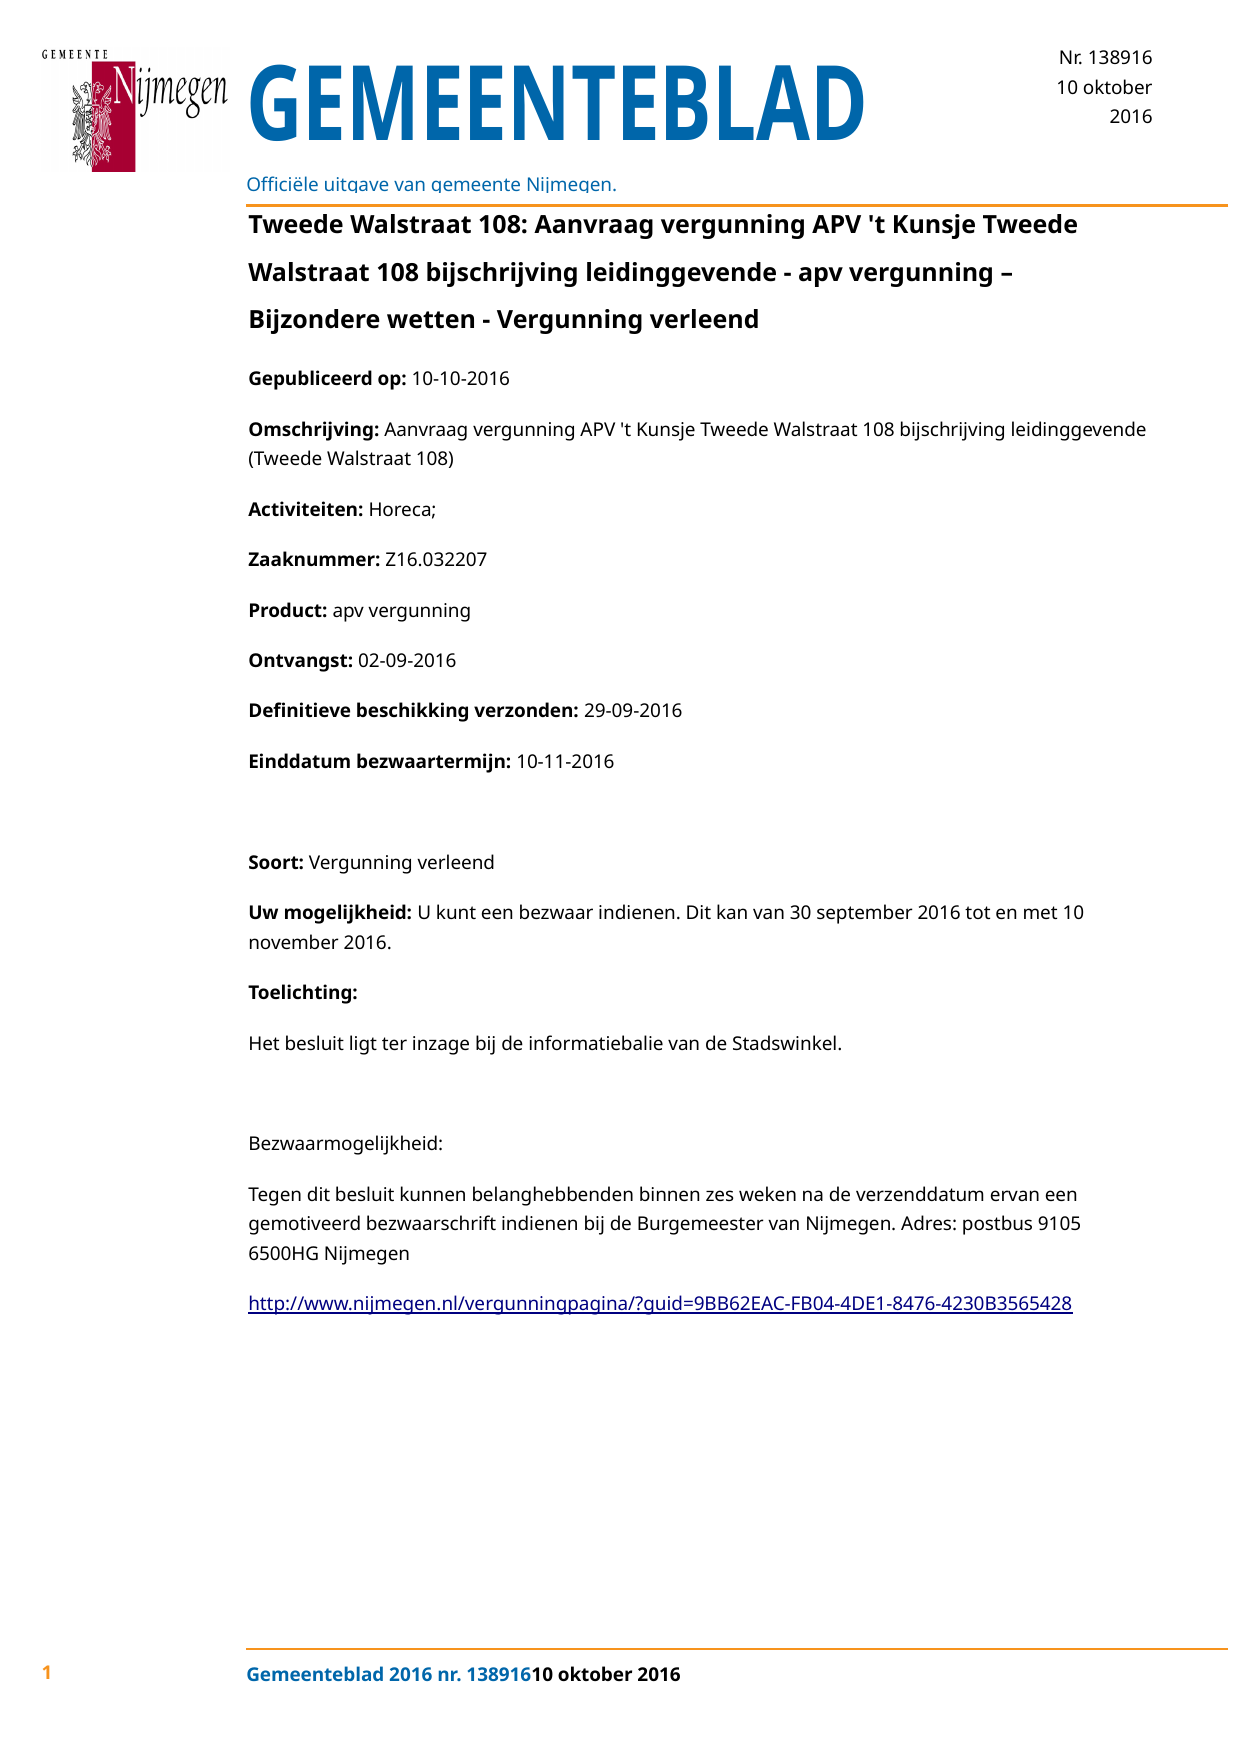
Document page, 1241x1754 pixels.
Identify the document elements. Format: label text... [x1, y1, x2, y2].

text Product: apv vergunning [248, 597, 1152, 622]
text Definitieve beschikking verzonden: 29-09-2016 [248, 698, 1152, 723]
picture [41, 47, 231, 172]
text Tegen dit besluit kunnen belanghebbenden binnen zes weken na de verzenddatum ervan een gemotiveerd bezwaarschrift indienen bij de Burgemeester van Nijmegen. Adres: postbus 9105 6500HG Nijmegen [248, 1181, 1152, 1266]
text Bezwaarmogelijkheid: [248, 1131, 1152, 1156]
text Ontvangst: 02-09-2016 [248, 647, 1152, 673]
text http://www.nijmegen.nl/vergunningpagina/?guid=9BB62EAC-FB04-4DE1-8476-4230B3565428 [248, 1291, 1152, 1316]
text Het besluit ligt ter inzage bij de informatiebalie van de Stadswinkel. [248, 1030, 1152, 1055]
text Tweede Walstraat 108: Aanvraag vergunning APV 't Kunsje Tweede Walstraat 108 bijschrijving leidinggevende - apv vergunning – Bijzondere wetten - Vergunning verleend [248, 207, 1152, 336]
text Zaaknummer: Z16.032207 [248, 546, 1152, 572]
text Soort: Vergunning verleend [248, 849, 1152, 874]
text Toelichting: [248, 979, 1152, 1005]
text Einddatum bezwaartermijn: 10-11-2016 [248, 748, 1152, 774]
text Activiteiten: Horeca; [248, 496, 1152, 522]
text Gepubliceerd op: 10-10-2016 [248, 366, 1152, 391]
text Omschrijving: Aanvraag vergunning APV 't Kunsje Tweede Walstraat 108 bijschrijving leidinggevende (Tweede Walstraat 108) [248, 416, 1152, 471]
text Uw mogelijkheid: U kunt een bezwaar indienen. Dit kan van 30 september 2016 tot en met 10 november 2016. [248, 899, 1152, 954]
